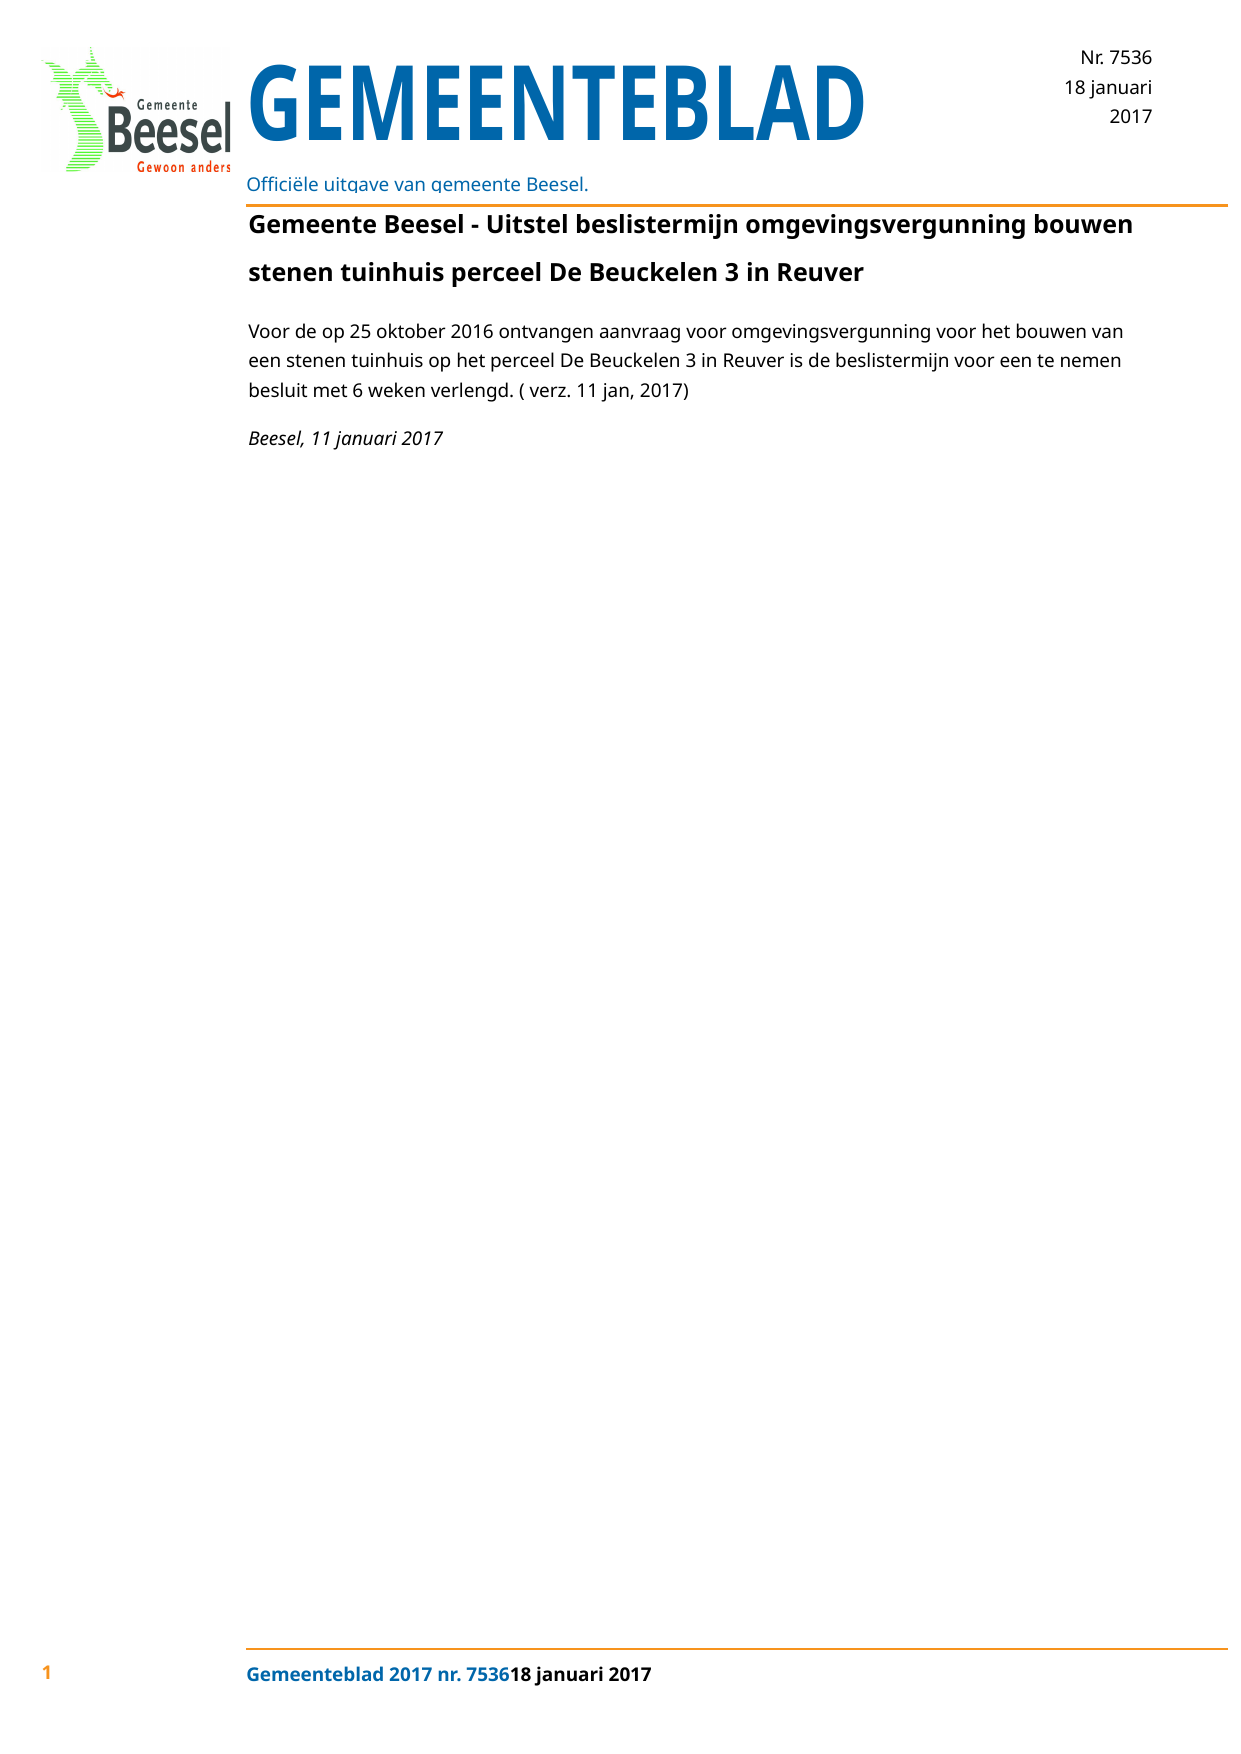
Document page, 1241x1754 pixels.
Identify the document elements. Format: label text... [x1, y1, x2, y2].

text Gemeente Beesel - Uitstel beslistermijn omgevingsvergunning bouwen stenen tuinhuis perceel De Beuckelen 3 in Reuver [248, 207, 1152, 288]
picture [41, 47, 231, 172]
text Beesel, 11 januari 2017 [248, 425, 1152, 451]
text Voor de op 25 oktober 2016 ontvangen aanvraag voor omgevingsvergunning voor het bouwen van een stenen tuinhuis op het perceel De Beuckelen 3 in Reuver is de beslistermijn voor een te nemen besluit met 6 weken verlengd. ( verz. 11 jan, 2017) [248, 318, 1152, 403]
